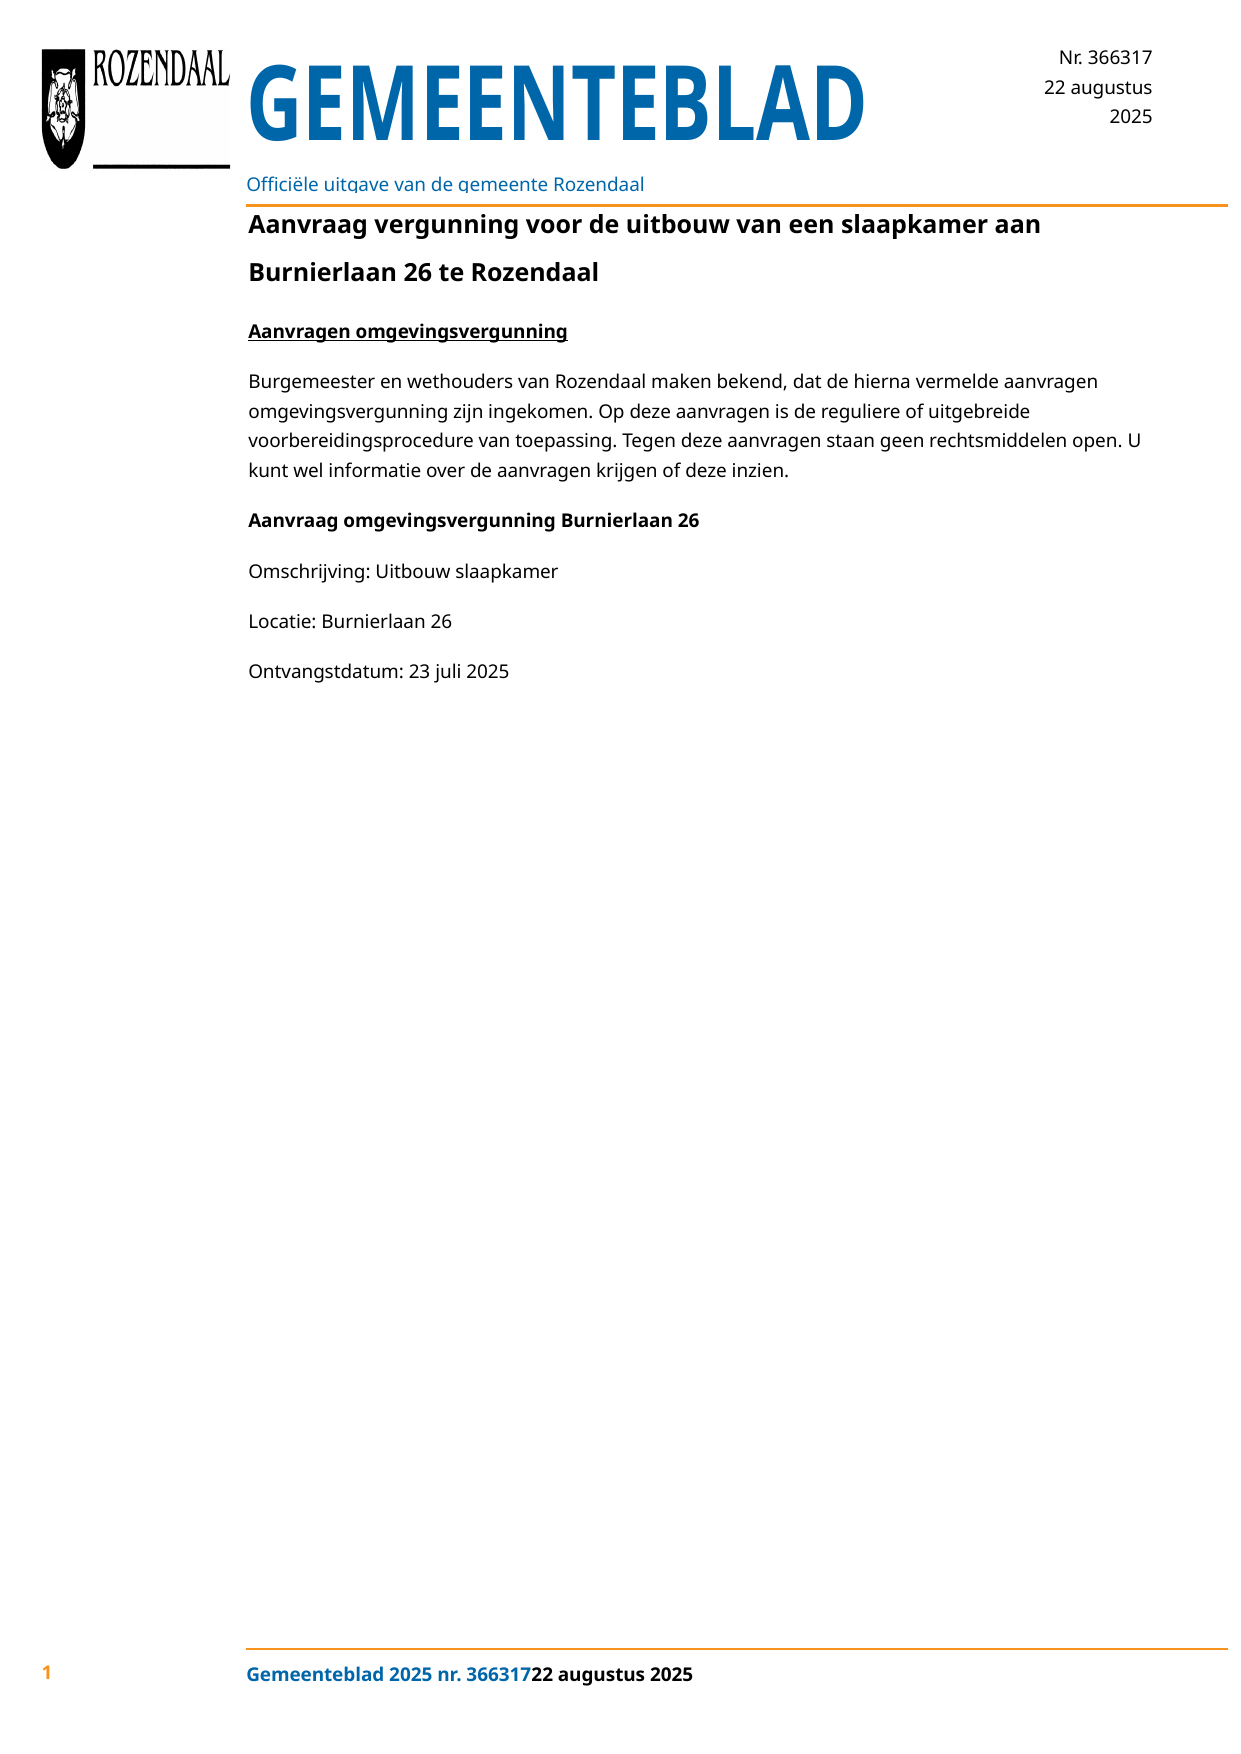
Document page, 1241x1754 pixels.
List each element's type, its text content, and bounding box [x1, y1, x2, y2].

text Aanvraag vergunning voor de uitbouw van een slaapkamer aan Burnierlaan 26 te Rozendaal [248, 207, 1152, 288]
picture [41, 47, 231, 172]
text Aanvragen omgevingsvergunning [248, 318, 1152, 344]
text Ontvangstdatum: 23 juli 2025 [248, 659, 1152, 684]
text Locatie: Burnierlaan 26 [248, 608, 1152, 634]
text Burgemeester en wethouders van Rozendaal maken bekend, dat de hierna vermelde aanvragen omgevingsvergunning zijn ingekomen. Op deze aanvragen is de reguliere of uitgebreide voorbereidingsprocedure van toepassing. Tegen deze aanvragen staan geen rechtsmiddelen open. U kunt wel informatie over de aanvragen krijgen of deze inzien. [248, 368, 1152, 483]
text Aanvraag omgevingsvergunning Burnierlaan 26 [248, 507, 1152, 533]
text Omschrijving: Uitbouw slaapkamer [248, 558, 1152, 584]
